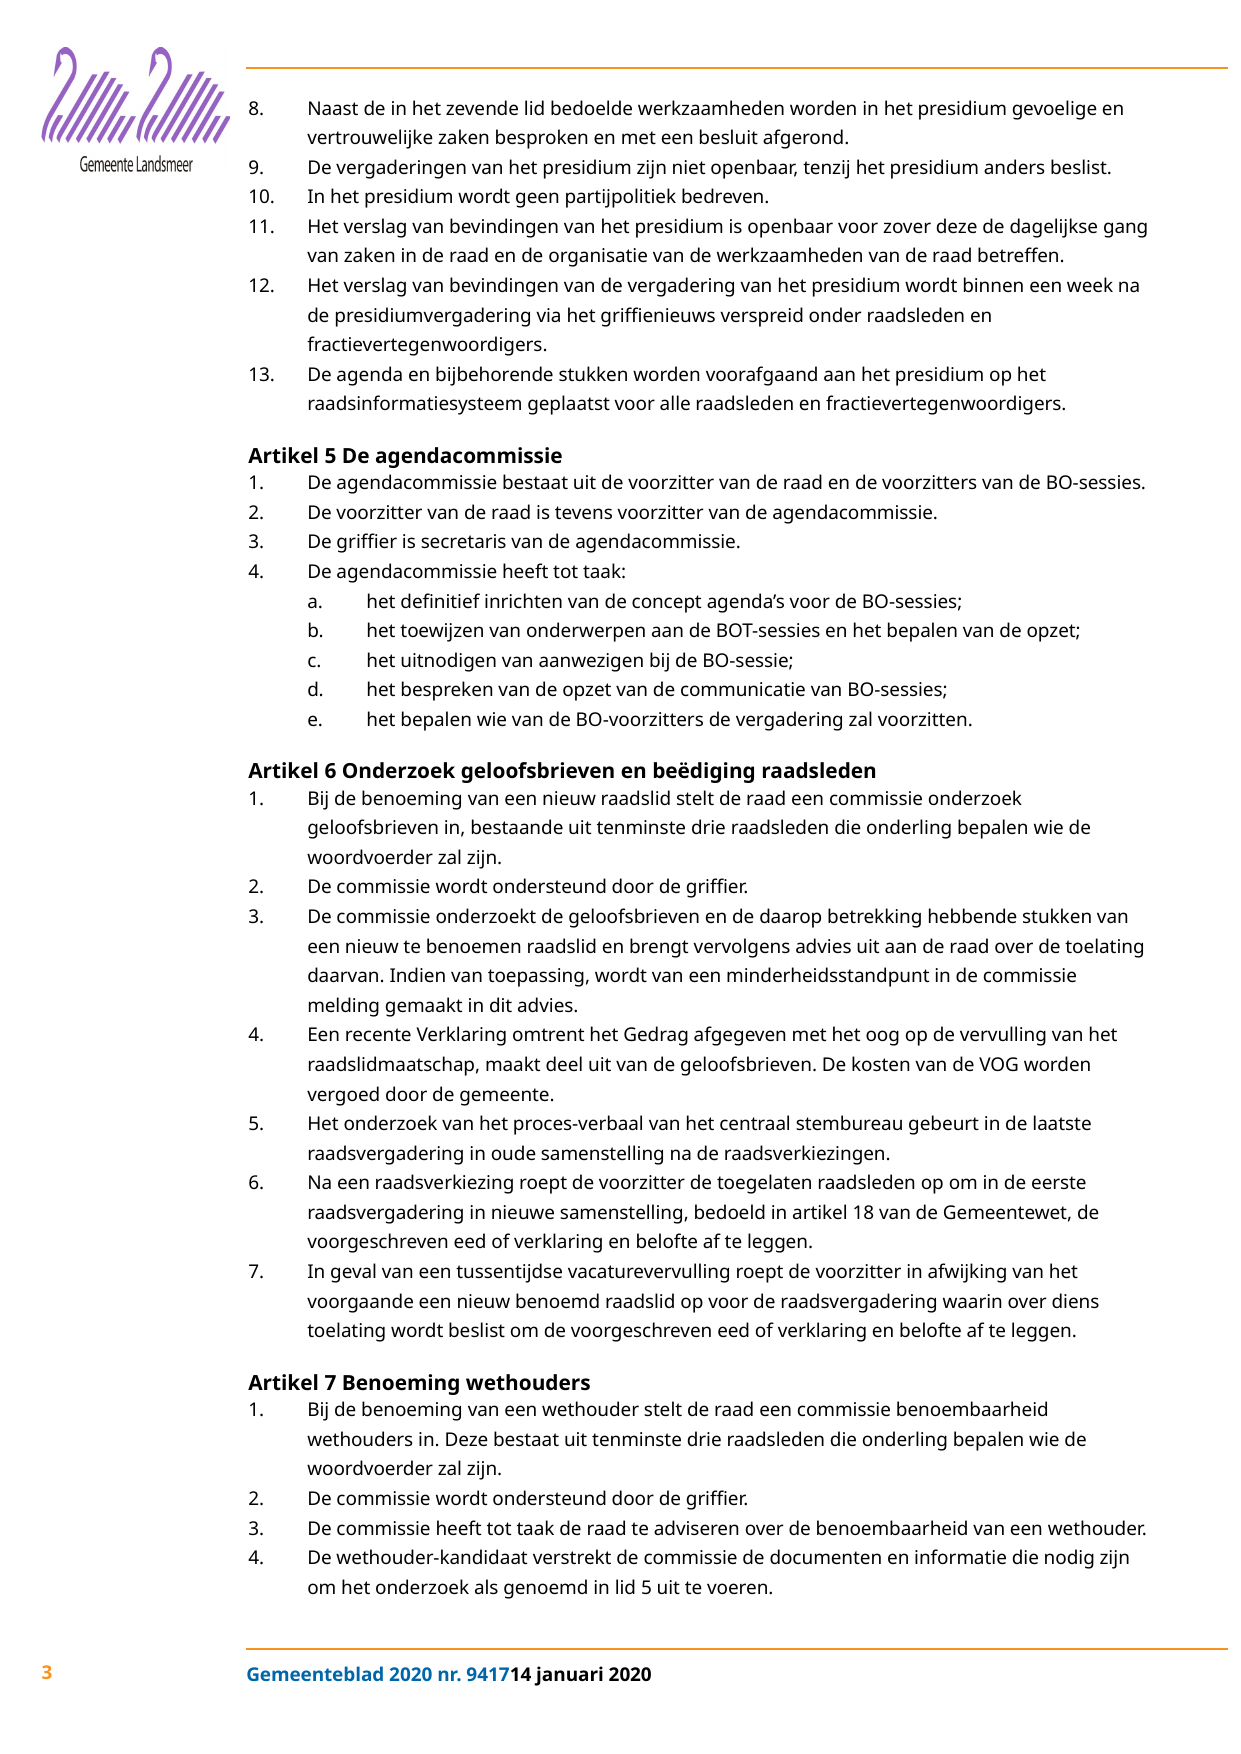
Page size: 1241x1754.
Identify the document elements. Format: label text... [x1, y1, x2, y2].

list De vergaderingen van het presidium zijn niet openbaar, tenzij het presidium anders beslist. [248, 154, 1152, 180]
text Artikel 7 Benoeming wethouders [248, 1368, 1152, 1396]
list Na een raadsverkiezing roept de voorzitter de toegelaten raadsleden op om in de eerste raadsvergadering in nieuwe samenstelling, bedoeld in artikel 18 van de Gemeentewet, de voorgeschreven eed of verklaring en belofte af te leggen. [248, 1169, 1152, 1254]
list het uitnodigen van aanwezigen bij de BO-sessie; [307, 647, 1152, 673]
list Bij de benoeming van een wethouder stelt de raad een commissie benoembaarheid wethouders in. Deze bestaat uit tenminste drie raadsleden die onderling bepalen wie de woordvoerder zal zijn. [248, 1396, 1152, 1481]
list Naast de in het zevende lid bedoelde werkzaamheden worden in het presidium gevoelige en vertrouwelijke zaken besproken en met een besluit afgerond. [248, 95, 1152, 150]
list De commissie heeft tot taak de raad te adviseren over de benoembaarheid van een wethouder. [248, 1515, 1152, 1540]
list In geval van een tussentijdse vacaturevervulling roept de voorzitter in afwijking van het voorgaande een nieuw benoemd raadslid op voor de raadsvergadering waarin over diens toelating wordt beslist om de voorgeschreven eed of verklaring en belofte af te leggen. [248, 1258, 1152, 1343]
list De commissie wordt ondersteund door de griffier. [248, 874, 1152, 899]
list De agenda en bijbehorende stukken worden voorafgaand aan het presidium op het raadsinformatiesysteem geplaatst voor alle raadsleden en fractievertegenwoordigers. [248, 361, 1152, 416]
list het toewijzen van onderwerpen aan de BOT-sessies en het bepalen van de opzet; [307, 617, 1152, 643]
list De commissie wordt ondersteund door de griffier. [248, 1485, 1152, 1511]
list De griffier is secretaris van de agendacommissie. [248, 529, 1152, 554]
list het definitief inrichten van de concept agenda’s voor de BO-sessies; [307, 588, 1152, 613]
list het bepalen wie van de BO-voorzitters de vergadering zal voorzitten. [307, 706, 1152, 732]
list Het verslag van bevindingen van het presidium is openbaar voor zover deze de dagelijkse gang van zaken in de raad en de organisatie van de werkzaamheden van de raad betreffen. [248, 213, 1152, 268]
list De commissie onderzoekt de geloofsbrieven en de daarop betrekking hebbende stukken van een nieuw te benoemen raadslid en brengt vervolgens advies uit aan de raad over de toelating daarvan. Indien van toepassing, wordt van een minderheidsstandpunt in de commissie melding gemaakt in dit advies. [248, 903, 1152, 1018]
text Artikel 5 De agendacommissie [248, 441, 1152, 469]
list Het verslag van bevindingen van de vergadering van het presidium wordt binnen een week na de presidiumvergadering via het griffienieuws verspreid onder raadsleden en fractievertegenwoordigers. [248, 272, 1152, 357]
list Het onderzoek van het proces-verbaal van het centraal stembureau gebeurt in de laatste raadsvergadering in oude samenstelling na de raadsverkiezingen. [248, 1110, 1152, 1166]
text Artikel 6 Onderzoek geloofsbrieven en beëdiging raadsleden [248, 757, 1152, 785]
list De agendacommissie heeft tot taak: [248, 558, 1152, 584]
list Een recente Verklaring omtrent het Gedrag afgegeven met het oog op de vervulling van het raadslidmaatschap, maakt deel uit van de geloofsbrieven. De kosten van de VOG worden vergoed door de gemeente. [248, 1022, 1152, 1107]
list De agendacommissie bestaat uit de voorzitter van de raad en de voorzitters van de BO-sessies. [248, 469, 1152, 495]
picture [41, 47, 231, 172]
list het bespreken van de opzet van de communicatie van BO-sessies; [307, 677, 1152, 702]
list Bij de benoeming van een nieuw raadslid stelt de raad een commissie onderzoek geloofsbrieven in, bestaande uit tenminste drie raadsleden die onderling bepalen wie de woordvoerder zal zijn. [248, 785, 1152, 870]
list De voorzitter van de raad is tevens voorzitter van de agendacommissie. [248, 499, 1152, 525]
list De wethouder-kandidaat verstrekt de commissie de documenten en informatie die nodig zijn om het onderzoek als genoemd in lid 5 uit te voeren. [248, 1544, 1152, 1599]
list In het presidium wordt geen partijpolitiek bedreven. [248, 183, 1152, 209]
